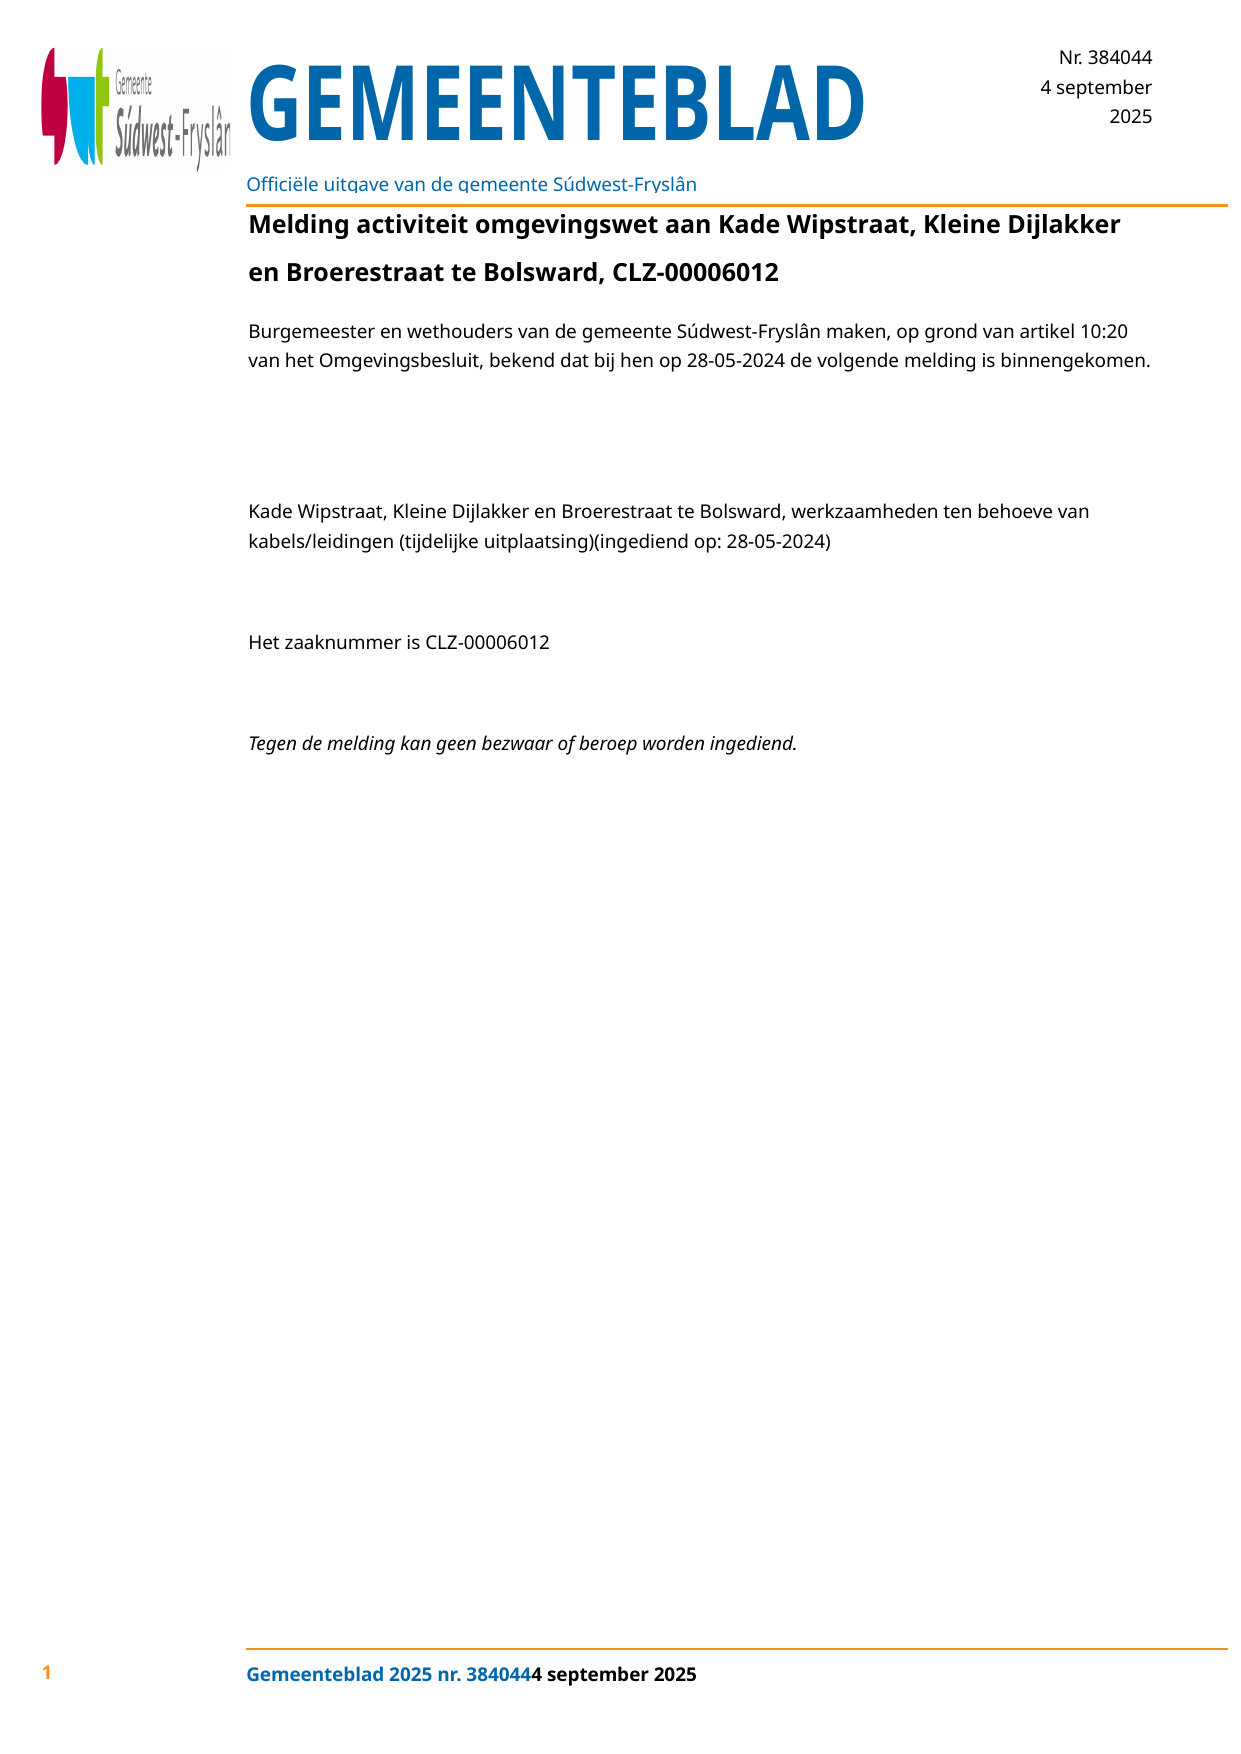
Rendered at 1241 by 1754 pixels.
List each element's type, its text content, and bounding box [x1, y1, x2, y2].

picture [41, 47, 231, 172]
text Kade Wipstraat, Kleine Dijlakker en Broerestraat te Bolsward, werkzaamheden ten behoeve van kabels/leidingen (tijdelijke uitplaatsing)(ingediend op: 28-05-2024) [248, 499, 1152, 554]
text Het zaaknummer is CLZ-00006012 [248, 629, 1152, 655]
text Tegen de melding kan geen bezwaar of beroep worden ingediend. [248, 730, 1152, 756]
text Burgemeester en wethouders van de gemeente Súdwest-Fryslân maken, op grond van artikel 10:20 van het Omgevingsbesluit, bekend dat bij hen op 28-05-2024 de volgende melding is binnengekomen. [248, 318, 1152, 373]
text Melding activiteit omgevingswet aan Kade Wipstraat, Kleine Dijlakker en Broerestraat te Bolsward, CLZ-00006012 [248, 207, 1152, 288]
